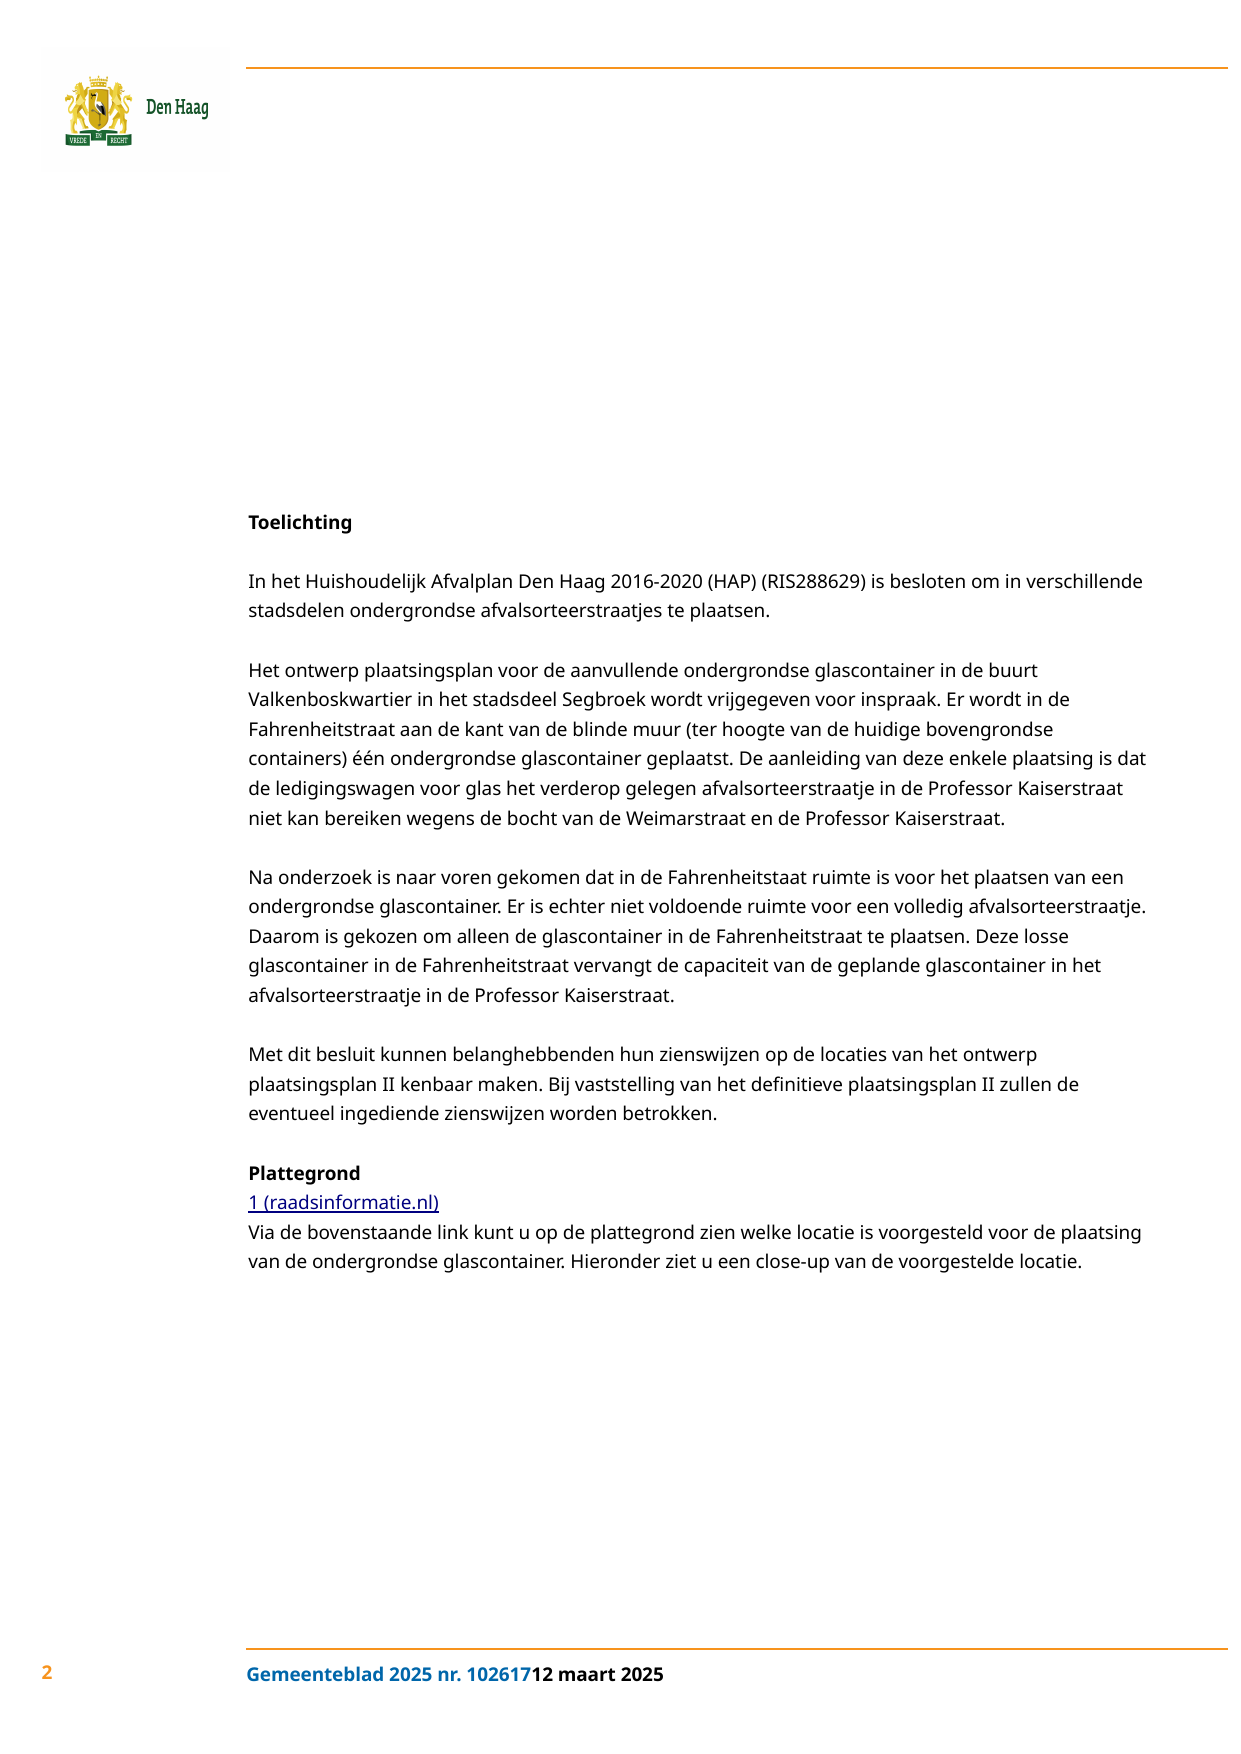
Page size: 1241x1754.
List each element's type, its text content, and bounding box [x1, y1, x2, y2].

text 1 (raadsinformatie.nl) [248, 1189, 1152, 1215]
text Het ontwerp plaatsingsplan voor de aanvullende ondergrondse glascontainer in de buurt Valkenboskwartier in het stadsdeel Segbroek wordt vrijgegeven voor inspraak. Er wordt in de Fahrenheitstraat aan de kant van de blinde muur (ter hoogte van de huidige bovengrondse containers) één ondergrondse glascontainer geplaatst. De aanleiding van deze enkele plaatsing is dat de ledigingswagen voor glas het verderop gelegen afvalsorteerstraatje in de Professor Kaiserstraat niet kan bereiken wegens de bocht van de Weimarstraat en de Professor Kaiserstraat. [248, 657, 1152, 831]
picture [41, 47, 231, 172]
text In het Huishoudelijk Afvalplan Den Haag 2016-2020 (HAP) (RIS288629) is besloten om in verschillende stadsdelen ondergrondse afvalsorteerstraatjes te plaatsen. [248, 568, 1152, 623]
text Met dit besluit kunnen belanghebbenden hun zienswijzen op de locaties van het ontwerp plaatsingsplan II kenbaar maken. Bij vaststelling van het definitieve plaatsingsplan II zullen de eventueel ingediende zienswijzen worden betrokken. [248, 1041, 1152, 1126]
text Toelichting [248, 509, 1152, 535]
text Via de bovenstaande link kunt u op de plattegrond zien welke locatie is voorgesteld voor de plaatsing van de ondergrondse glascontainer. Hieronder ziet u een close-up van de voorgestelde locatie. [248, 1219, 1152, 1274]
text Na onderzoek is naar voren gekomen dat in de Fahrenheitstaat ruimte is voor het plaatsen van een ondergrondse glascontainer. Er is echter niet voldoende ruimte voor een volledig afvalsorteerstraatje. Daarom is gekozen om alleen de glascontainer in de Fahrenheitstraat te plaatsen. Deze losse glascontainer in de Fahrenheitstraat vervangt de capaciteit van de geplande glascontainer in het afvalsorteerstraatje in de Professor Kaiserstraat. [248, 864, 1152, 1008]
text Plattegrond [248, 1160, 1152, 1186]
